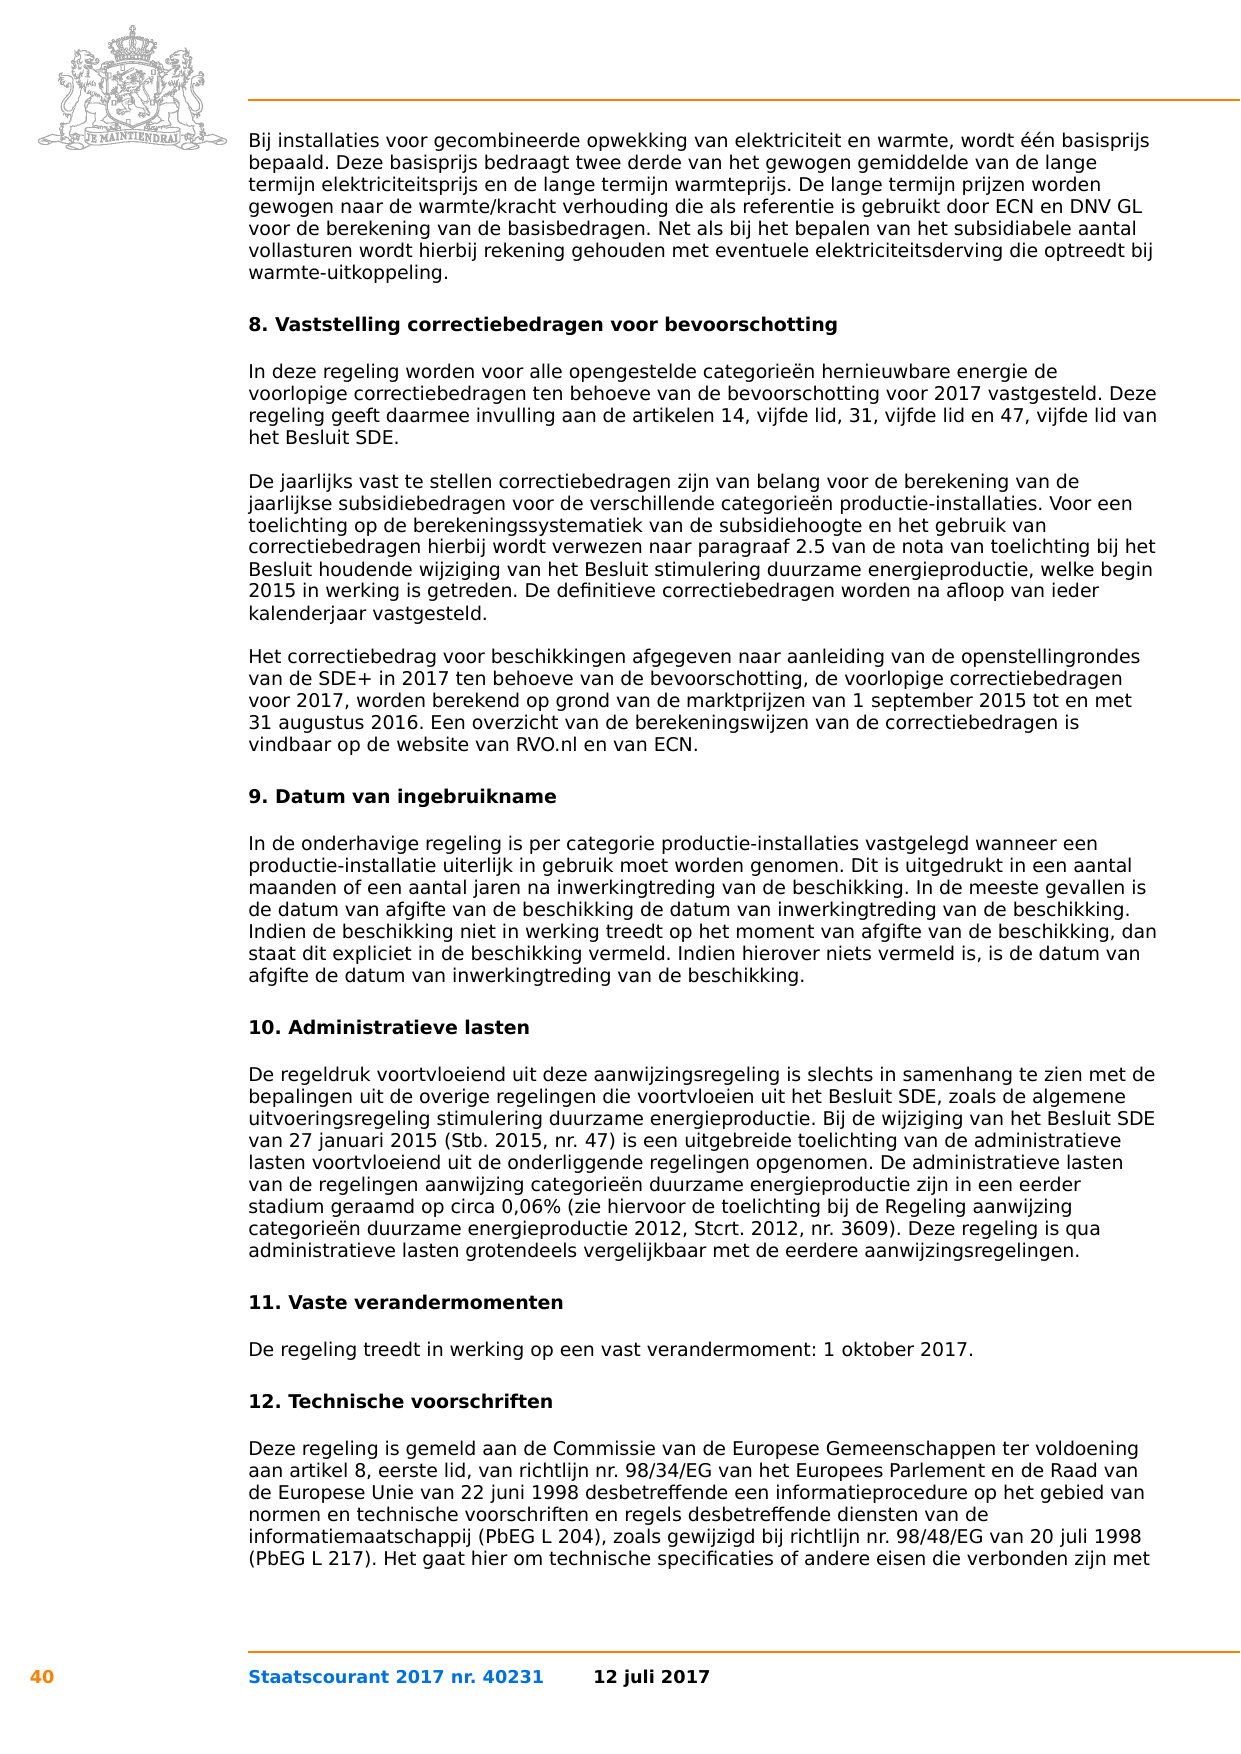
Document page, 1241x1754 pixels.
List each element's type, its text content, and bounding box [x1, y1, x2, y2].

subtitle 11. Vaste verandermomenten [248, 1292, 1163, 1314]
picture [38, 25, 227, 150]
subtitle 10. Administratieve lasten [248, 1017, 1163, 1039]
subtitle 9. Datum van ingebruikname [248, 786, 1163, 808]
subtitle 8. Vaststelling correctiebedragen voor bevoorschotting [248, 314, 1163, 336]
text In de onderhavige regeling is per categorie productie-installaties vastgelegd wanneer een productie-installatie uiterlijk in gebruik moet worden genomen. Dit is uitgedrukt in een aantal maanden of een aantal jaren na inwerkingtreding van de beschikking. In de meeste gevallen is de datum van afgifte van de beschikking de datum van inwerkingtreding van de beschikking. Indien de beschikking niet in werking treedt op het moment van afgifte van de beschikking, dan staat dit expliciet in de beschikking vermeld. Indien hierover niets vermeld is, is de datum van afgifte de datum van inwerkingtreding van de beschikking. [248, 833, 1163, 987]
text De jaarlijks vast te stellen correctiebedragen zijn van belang voor de berekening van de jaarlijkse subsidiebedragen voor de verschillende categorieën productie-installaties. Voor een toelichting op de berekeningssystematiek van de subsidiehoogte en het gebruik van correctiebedragen hierbij wordt verwezen naar paragraaf 2.5 van de nota van toelichting bij het Besluit houdende wijziging van het Besluit stimulering duurzame energieproductie, welke begin 2015 in werking is getreden. De definitieve correctiebedragen worden na afloop van ieder kalenderjaar vastgesteld. [248, 471, 1163, 624]
text Bij installaties voor gecombineerde opwekking van elektriciteit en warmte, wordt één basisprijs bepaald. Deze basisprijs bedraagt twee derde van het gewogen gemiddelde van de lange termijn elektriciteitsprijs en de lange termijn warmteprijs. De lange termijn prijzen worden gewogen naar de warmte/kracht verhouding die als referentie is gebruikt door ECN en DNV GL voor de berekening van de basisbedragen. Net als bij het bepalen van het subsidiabele aantal vollasturen wordt hierbij rekening gehouden met eventuele elektriciteitsderving die optreedt bij warmte-uitkoppeling. [248, 130, 1163, 284]
text De regeling treedt in werking op een vast verandermoment: 1 oktober 2017. [248, 1339, 1163, 1361]
text Deze regeling is gemeld aan de Commissie van de Europese Gemeenschappen ter voldoening aan artikel 8, eerste lid, van richtlijn nr. 98/34/EG van het Europees Parlement en de Raad van de Europese Unie van 22 juni 1998 desbetreffende een informatieprocedure op het gebied van normen en technische voorschriften en regels desbetreffende diensten van de informatiemaatschappij (PbEG L 204), zoals gewijzigd bij richtlijn nr. 98/48/EG van 20 juli 1998 (PbEG L 217). Het gaat hier om technische specificaties of andere eisen die verbonden zijn met [248, 1438, 1163, 1569]
subtitle 12. Technische voorschriften [248, 1391, 1163, 1413]
text Het correctiebedrag voor beschikkingen afgegeven naar aanleiding van de openstellingrondes van de SDE+ in 2017 ten behoeve van de bevoorschotting, de voorlopige correctiebedragen voor 2017, worden berekend op grond van de marktprijzen van 1 september 2015 tot en met 31 augustus 2016. Een overzicht van de berekeningswijzen van de correctiebedragen is vindbaar op de website van RVO.nl en van ECN. [248, 646, 1163, 756]
text In deze regeling worden voor alle opengestelde categorieën hernieuwbare energie de voorlopige correctiebedragen ten behoeve van de bevoorschotting voor 2017 vastgesteld. Deze regeling geeft daarmee invulling aan de artikelen 14, vijfde lid, 31, vijfde lid en 47, vijfde lid van het Besluit SDE. [248, 361, 1163, 449]
text De regeldruk voortvloeiend uit deze aanwijzingsregeling is slechts in samenhang te zien met de bepalingen uit de overige regelingen die voortvloeien uit het Besluit SDE, zoals de algemene uitvoeringsregeling stimulering duurzame energieproductie. Bij de wijziging van het Besluit SDE van 27 januari 2015 (Stb. 2015, nr. 47) is een uitgebreide toelichting van de administratieve lasten voortvloeiend uit de onderliggende regelingen opgenomen. De administratieve lasten van de regelingen aanwijzing categorieën duurzame energieproductie zijn in een eerder stadium geraamd op circa 0,06% (zie hiervoor de toelichting bij de Regeling aanwijzing categorieën duurzame energieproductie 2012, Stcrt. 2012, nr. 3609). Deze regeling is qua administratieve lasten grotendeels vergelijkbaar met de eerdere aanwijzingsregelingen. [248, 1064, 1163, 1262]
